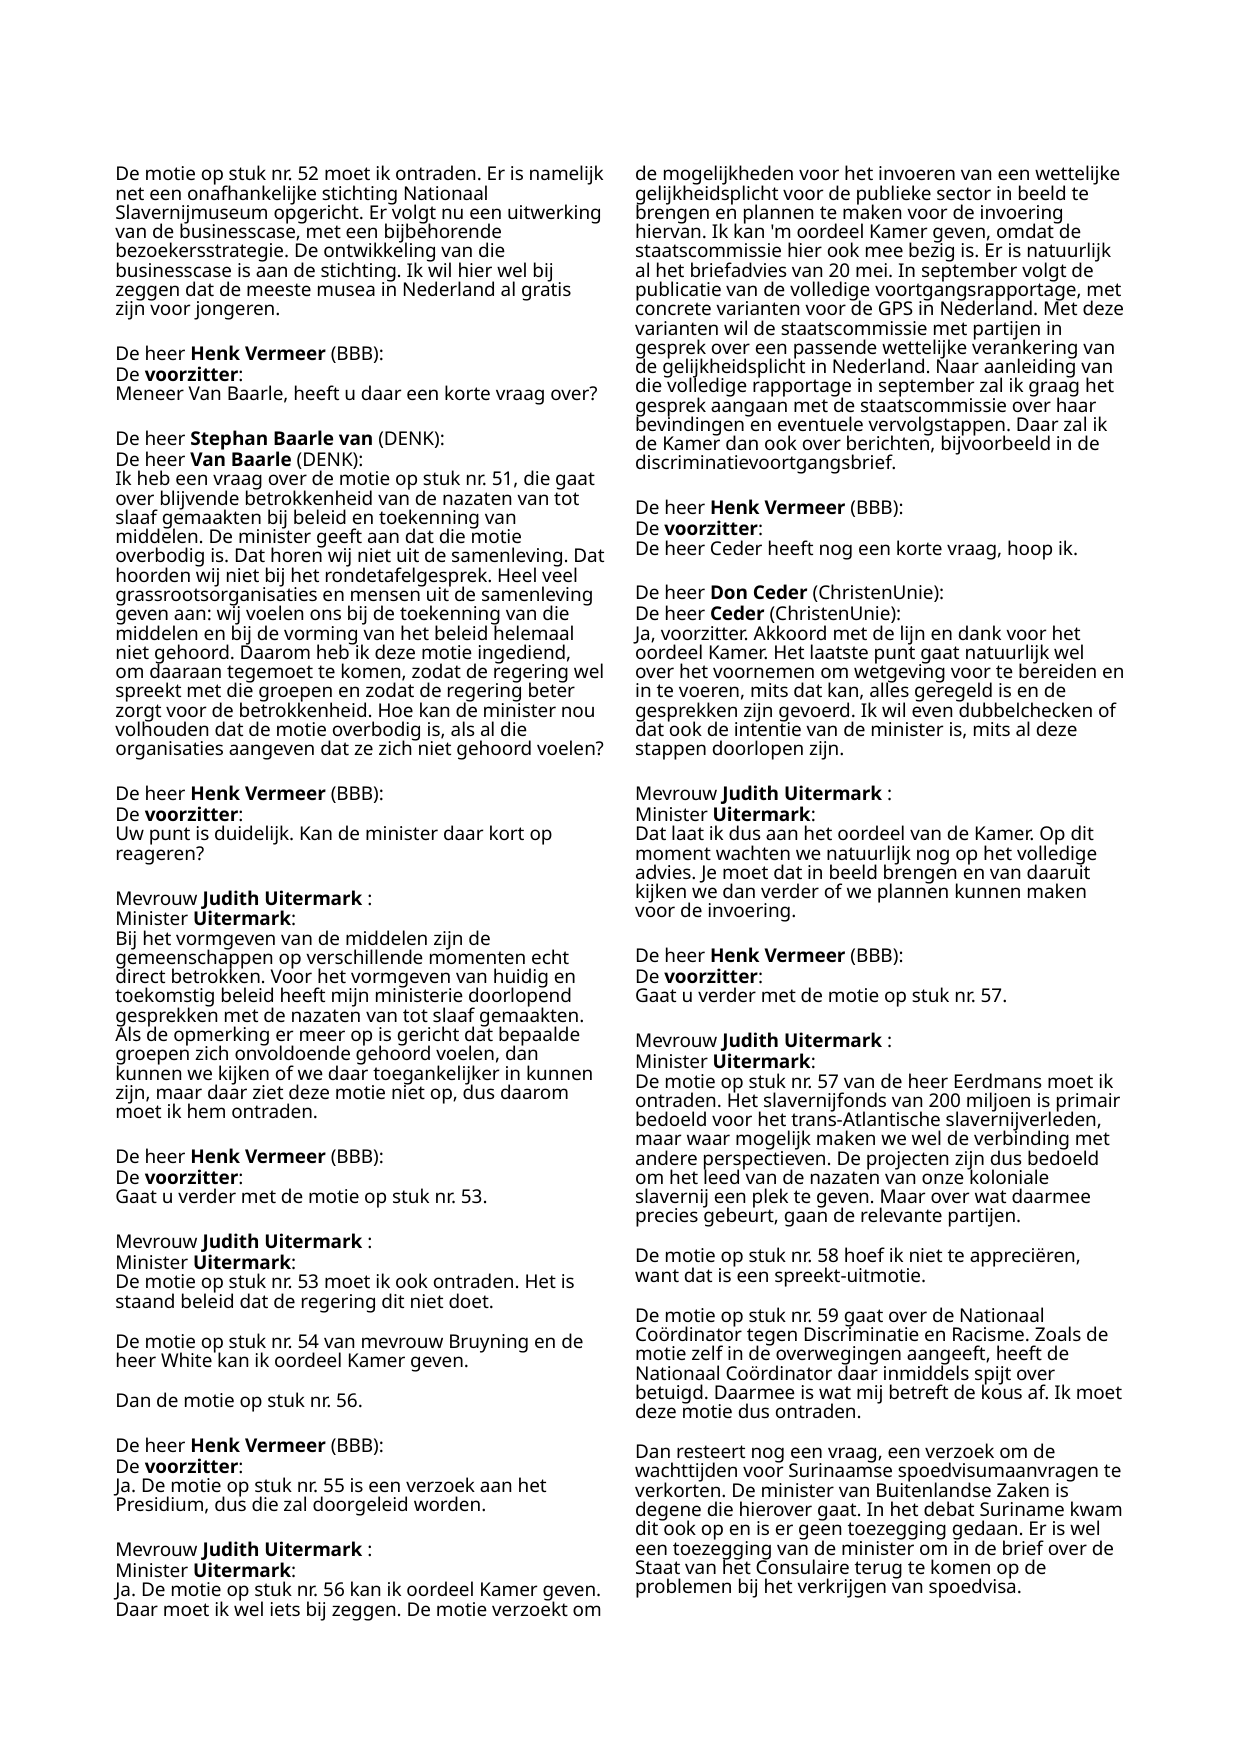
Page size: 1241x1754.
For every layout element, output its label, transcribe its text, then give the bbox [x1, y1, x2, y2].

text Dat laat ik dus aan het oordeel van de Kamer. Op dit moment wachten we natuurlijk nog op het volledige advies. Je moet dat in beeld brengen en van daaruit kijken we dan verder of we plannen kunnen maken voor de invoering. [635, 825, 1125, 922]
text De heer Henk Vermeer (BBB): [115, 780, 605, 806]
text De voorzitter: [635, 968, 1125, 987]
text De motie op stuk nr. 59 gaat over de Nationaal Coördinator tegen Discriminatie en Racisme. Zoals de motie zelf in de overwegingen aangeeft, heeft de Nationaal Coördinator daar inmiddels spijt over betuigd. Daarmee is wat mij betreft de kous af. Ik moet deze motie dus ontraden. [635, 1307, 1125, 1422]
text De voorzitter: [115, 806, 605, 825]
text Minister Uitermark: [635, 806, 1125, 825]
text Mevrouw Judith Uitermark : [635, 780, 1125, 806]
text De motie op stuk nr. 52 moet ik ontraden. Er is namelijk net een onafhankelijke stichting Nationaal Slavernijmuseum opgericht. Er volgt nu een uitwerking van de businesscase, met een bijbehorende bezoekersstrategie. De ontwikkeling van die businesscase is aan de stichting. Ik wil hier wel bij zeggen dat de meeste musea in Nederland al gratis zijn voor jongeren. [115, 165, 605, 319]
text Mevrouw Judith Uitermark : [115, 885, 605, 910]
text Ja. De motie op stuk nr. 55 is een verzoek aan het Presidium, dus die zal doorgeleid worden. [115, 1477, 605, 1516]
text De motie op stuk nr. 58 hoef ik niet te appreciëren, want dat is een spreekt-uitmotie. [635, 1247, 1125, 1286]
text De heer Van Baarle (DENK): [115, 451, 605, 470]
text De heer Ceder (ChristenUnie): [635, 605, 1125, 624]
text Uw punt is duidelijk. Kan de minister daar kort op reageren? [115, 825, 605, 864]
text de mogelijkheden voor het invoeren van een wettelijke gelijkheidsplicht voor de publieke sector in beeld te brengen en plannen te maken voor de invoering hiervan. Ik kan 'm oordeel Kamer geven, omdat de staatscommissie hier ook mee bezig is. Er is natuurlijk al het briefadvies van 20 mei. In september volgt de publicatie van de volledige voortgangsrapportage, met concrete varianten voor de GPS in Nederland. Met deze varianten wil de staatscommissie met partijen in gesprek over een passende wettelijke verankering van de gelijkheidsplicht in Nederland. Naar aanleiding van die volledige rapportage in september zal ik graag het gesprek aangaan met de staatscommissie over haar bevindingen en eventuele vervolgstappen. Daar zal ik de Kamer dan ook over berichten, bijvoorbeeld in de discriminatievoortgangsbrief. [635, 165, 1125, 474]
text Meneer Van Baarle, heeft u daar een korte vraag over? [115, 385, 605, 404]
text De heer Ceder heeft nog een korte vraag, hoop ik. [635, 539, 1125, 559]
text Minister Uitermark: [115, 1254, 605, 1273]
text Dan de motie op stuk nr. 56. [115, 1392, 605, 1411]
text Bij het vormgeven van de middelen zijn de gemeenschappen op verschillende momenten echt direct betrokken. Voor het vormgeven van huidig en toekomstig beleid heeft mijn ministerie doorlopend gesprekken met de nazaten van tot slaaf gemaakten. Als de opmerking er meer op is gericht dat bepaalde groepen zich onvoldoende gehoord voelen, dan kunnen we kijken of we daar toegankelijker in kunnen zijn, maar daar ziet deze motie niet op, dus daarom moet ik hem ontraden. [115, 930, 605, 1122]
text De voorzitter: [115, 1169, 605, 1188]
text Mevrouw Judith Uitermark : [115, 1536, 605, 1562]
text Ik heb een vraag over de motie op stuk nr. 51, die gaat over blijvende betrokkenheid van de nazaten van tot slaaf gemaakten bij beleid en toekenning van middelen. De minister geeft aan dat die motie overbodig is. Dat horen wij niet uit de samenleving. Dat hoorden wij niet bij het rondetafelgesprek. Heel veel grassrootsorganisaties en mensen uit de samenleving geven aan: wij voelen ons bij de toekenning van die middelen en bij de vorming van het beleid helemaal niet gehoord. Daarom heb ik deze motie ingediend, om daaraan tegemoet te komen, zodat de regering wel spreekt met die groepen en zodat de regering beter zorgt voor de betrokkenheid. Hoe kan de minister nou volhouden dat de motie overbodig is, als al die organisaties aangeven dat ze zich niet gehoord voelen? [115, 470, 605, 759]
text Gaat u verder met de motie op stuk nr. 57. [635, 987, 1125, 1007]
text Dan resteert nog een vraag, een verzoek om de wachttijden voor Surinaamse spoedvisumaanvragen te verkorten. De minister van Buitenlandse Zaken is degene die hierover gaat. In het debat Suriname kwam dit ook op en is er geen toezegging gedaan. Er is wel een toezegging van de minister om in de brief over de Staat van het Consulaire terug te komen op de problemen bij het verkrijgen van spoedvisa. [635, 1443, 1125, 1597]
text Ja. De motie op stuk nr. 56 kan ik oordeel Kamer geven. Daar moet ik wel iets bij zeggen. De motie verzoekt om [115, 1581, 605, 1620]
text De heer Stephan Baarle van (DENK): [115, 425, 605, 451]
text Minister Uitermark: [115, 1562, 605, 1581]
text Mevrouw Judith Uitermark : [115, 1228, 605, 1254]
text De heer Henk Vermeer (BBB): [635, 494, 1125, 520]
text De heer Henk Vermeer (BBB): [115, 340, 605, 366]
text De voorzitter: [115, 366, 605, 385]
text De heer Don Ceder (ChristenUnie): [635, 579, 1125, 605]
text De heer Henk Vermeer (BBB): [115, 1143, 605, 1169]
text Ja, voorzitter. Akkoord met de lijn en dank voor het oordeel Kamer. Het laatste punt gaat natuurlijk wel over het voornemen om wetgeving voor te bereiden en in te voeren, mits dat kan, alles geregeld is en de gesprekken zijn gevoerd. Ik wil even dubbelchecken of dat ook de intentie van de minister is, mits al deze stappen doorlopen zijn. [635, 624, 1125, 759]
text Mevrouw Judith Uitermark : [635, 1028, 1125, 1053]
text Gaat u verder met de motie op stuk nr. 53. [115, 1188, 605, 1207]
text De heer Henk Vermeer (BBB): [635, 942, 1125, 968]
text De motie op stuk nr. 57 van de heer Eerdmans moet ik ontraden. Het slavernijfonds van 200 miljoen is primair bedoeld voor het trans-Atlantische slavernijverleden, maar waar mogelijk maken we wel de verbinding met andere perspectieven. De projecten zijn dus bedoeld om het leed van de nazaten van onze koloniale slavernij een plek te geven. Maar over wat daarmee precies gebeurt, gaan de relevante partijen. [635, 1073, 1125, 1227]
text De motie op stuk nr. 54 van mevrouw Bruyning en de heer White kan ik oordeel Kamer geven. [115, 1333, 605, 1371]
text De heer Henk Vermeer (BBB): [115, 1432, 605, 1458]
text Minister Uitermark: [115, 910, 605, 930]
text De voorzitter: [635, 520, 1125, 539]
text Minister Uitermark: [635, 1053, 1125, 1073]
text De voorzitter: [115, 1458, 605, 1477]
text De motie op stuk nr. 53 moet ik ook ontraden. Het is staand beleid dat de regering dit niet doet. [115, 1273, 605, 1312]
